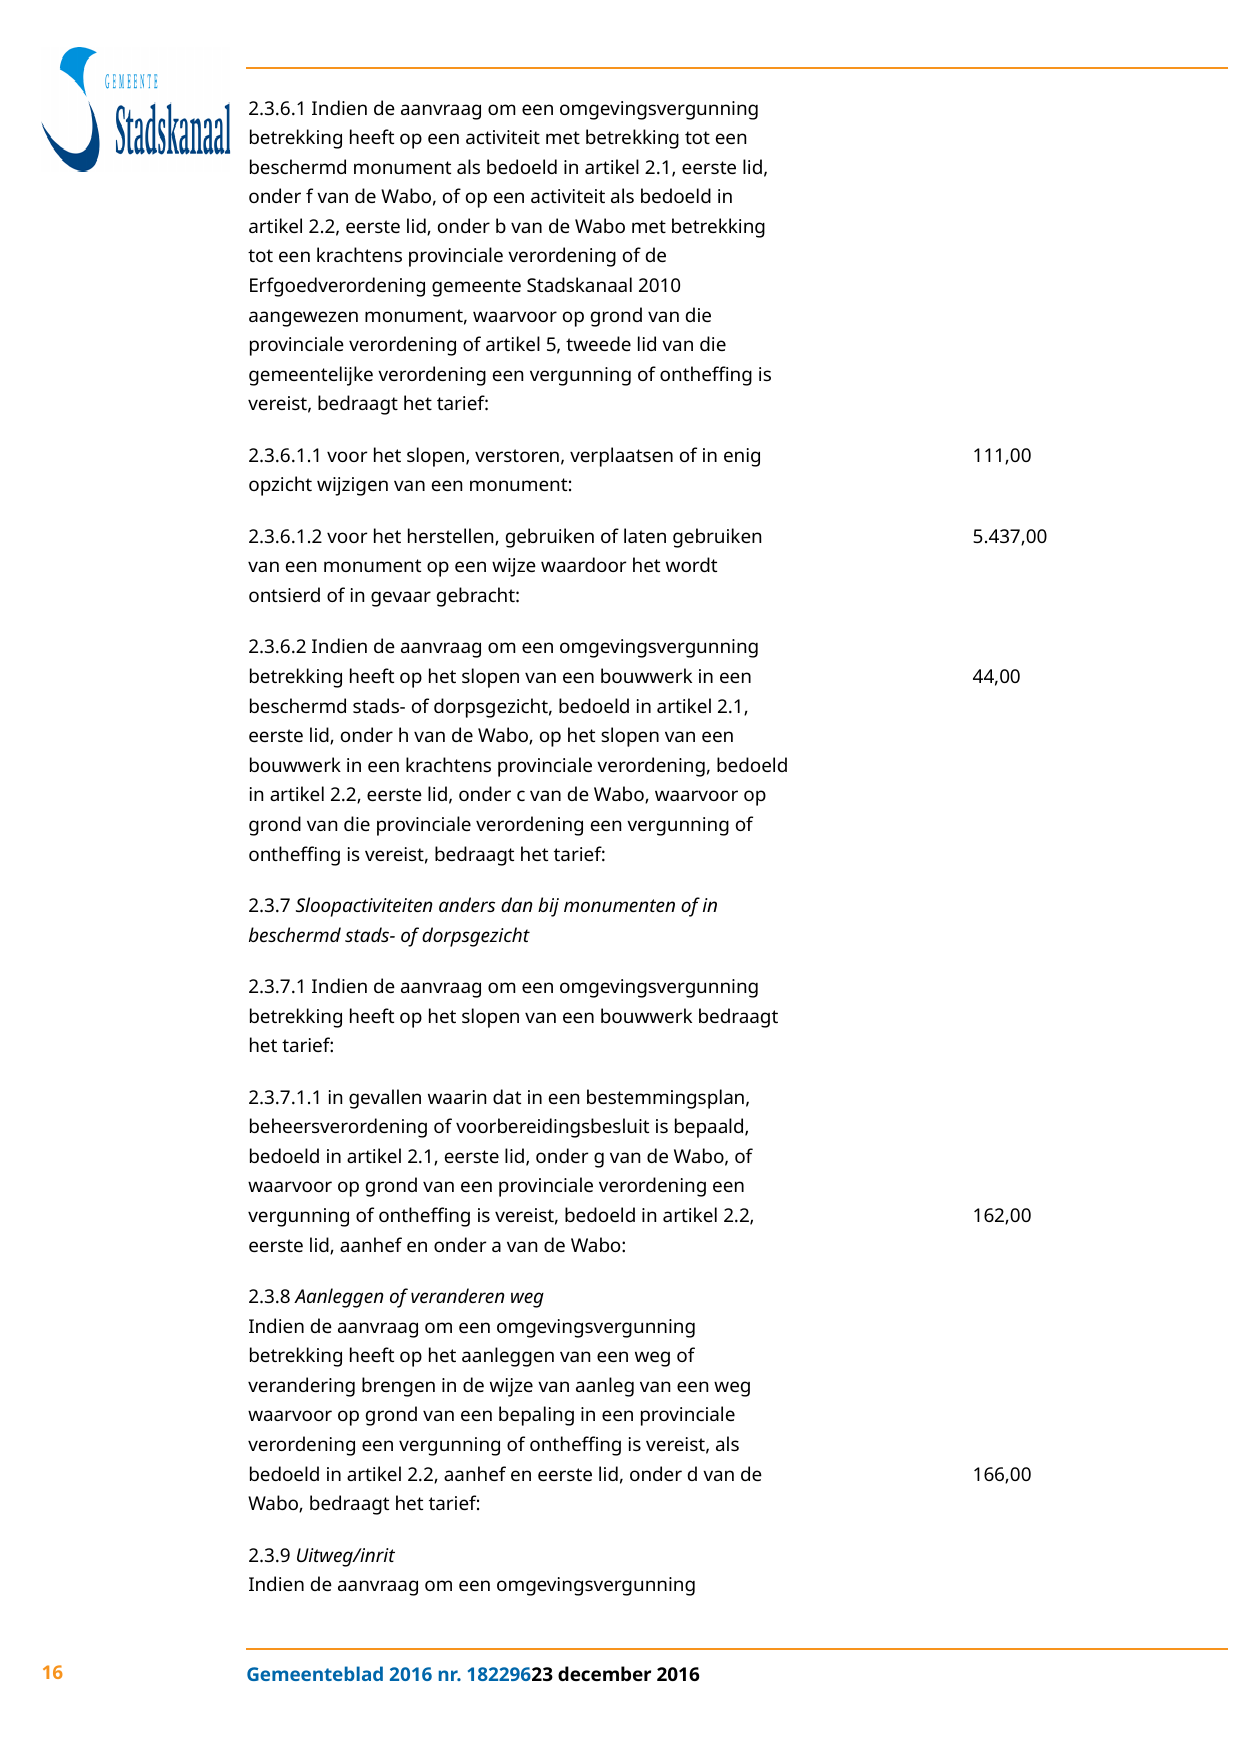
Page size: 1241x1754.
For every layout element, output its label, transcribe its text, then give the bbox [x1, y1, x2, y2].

table_cell 2.3.9 Uitweg/inrit Indien de aanvraag om een omgevingsvergunning [248, 1542, 793, 1597]
table_cell 2.3.7 Sloopactiviteiten anders dan bij monumenten of in beschermd stads- of dorpsgezicht [248, 892, 793, 948]
table_cell [248, 1058, 793, 1084]
table_cell [973, 416, 1152, 442]
table_cell 166,00 [973, 1283, 1152, 1516]
table_cell [973, 1542, 1152, 1597]
table_cell [973, 1258, 1152, 1283]
table_cell 5.437,00 [973, 523, 1152, 608]
table_cell 2.3.6.1.1 voor het slopen, verstoren, verplaatsen of in enig opzicht wijzigen van een monument: [248, 442, 793, 497]
table_cell [793, 608, 972, 634]
table_cell [973, 1058, 1152, 1084]
table_cell [973, 95, 1152, 416]
table_cell 111,00 [973, 442, 1152, 497]
table_cell 2.3.8 Aanleggen of veranderen weg Indien de aanvraag om een omgevingsvergunning betrekking heeft op het aanleggen van een weg of verandering brengen in de wijze van aanleg van een weg waarvoor op grond van een bepaling in een provinciale verordening een vergunning of ontheffing is vereist, als bedoeld in artikel 2.2, aanhef en eerste lid, onder d van de Wabo, bedraagt het tarief: [248, 1283, 793, 1516]
table_cell [793, 498, 972, 523]
table_cell 44,00 [973, 634, 1152, 867]
table_cell 2.3.6.1 Indien de aanvraag om een omgevingsvergunning betrekking heeft op een activiteit met betrekking tot een beschermd monument als bedoeld in artikel 2.1, eerste lid, onder f van de Wabo, of op een activiteit als bedoeld in artikel 2.2, eerste lid, onder b van de Wabo met betrekking tot een krachtens provinciale verordening of de Erfgoedverordening gemeente Stadskanaal 2010 aangewezen monument, waarvoor op grond van die provinciale verordening of artikel 5, tweede lid van die gemeentelijke verordening een vergunning of ontheffing is vereist, bedraagt het tarief: [248, 95, 793, 416]
table_cell [793, 1283, 972, 1516]
table_cell [973, 608, 1152, 634]
table_cell [793, 1542, 972, 1597]
table_cell [248, 608, 793, 634]
table_cell [793, 973, 972, 1058]
table_cell 2.3.6.2 Indien de aanvraag om een omgevingsvergunning betrekking heeft op het slopen van een bouwwerk in een beschermd stads- of dorpsgezicht, bedoeld in artikel 2.1, eerste lid, onder h van de Wabo, op het slopen van een bouwwerk in een krachtens provinciale verordening, bedoeld in artikel 2.2, eerste lid, onder c van de Wabo, waarvoor op grond van die provinciale verordening een vergunning of ontheffing is vereist, bedraagt het tarief: [248, 634, 793, 867]
table_cell [793, 867, 972, 892]
table_cell 2.3.6.1.2 voor het herstellen, gebruiken of laten gebruiken van een monument op een wijze waardoor het wordt ontsierd of in gevaar gebracht: [248, 523, 793, 608]
table_cell [248, 498, 793, 523]
table_cell 2.3.7.1.1 in gevallen waarin dat in een bestemmingsplan, beheersverordening of voorbereidingsbesluit is bepaald, bedoeld in artikel 2.1, eerste lid, onder g van de Wabo, of waarvoor op grond van een provinciale verordening een vergunning of ontheffing is vereist, bedoeld in artikel 2.2, eerste lid, aanhef en onder a van de Wabo: [248, 1084, 793, 1258]
table_cell [248, 867, 793, 892]
table_cell [793, 1084, 972, 1258]
table_cell [793, 1258, 972, 1283]
table_cell [973, 948, 1152, 973]
table_cell [793, 634, 972, 867]
table_cell [793, 95, 972, 416]
table_cell [248, 416, 793, 442]
table_cell [973, 892, 1152, 948]
table_cell [793, 948, 972, 973]
table_cell 162,00 [973, 1084, 1152, 1258]
table_cell [793, 416, 972, 442]
table_cell [793, 523, 972, 608]
table_cell [248, 948, 793, 973]
table_cell [793, 1516, 972, 1542]
table_cell [973, 498, 1152, 523]
table_cell [973, 1516, 1152, 1542]
table_cell 2.3.7.1 Indien de aanvraag om een omgevingsvergunning betrekking heeft op het slopen van een bouwwerk bedraagt het tarief: [248, 973, 793, 1058]
table_cell [793, 1058, 972, 1084]
table_cell [793, 442, 972, 497]
table_cell [793, 892, 972, 948]
table_cell [248, 1258, 793, 1283]
table_cell [248, 1516, 793, 1542]
table_cell [973, 973, 1152, 1058]
picture [41, 47, 231, 172]
table_cell [973, 867, 1152, 892]
